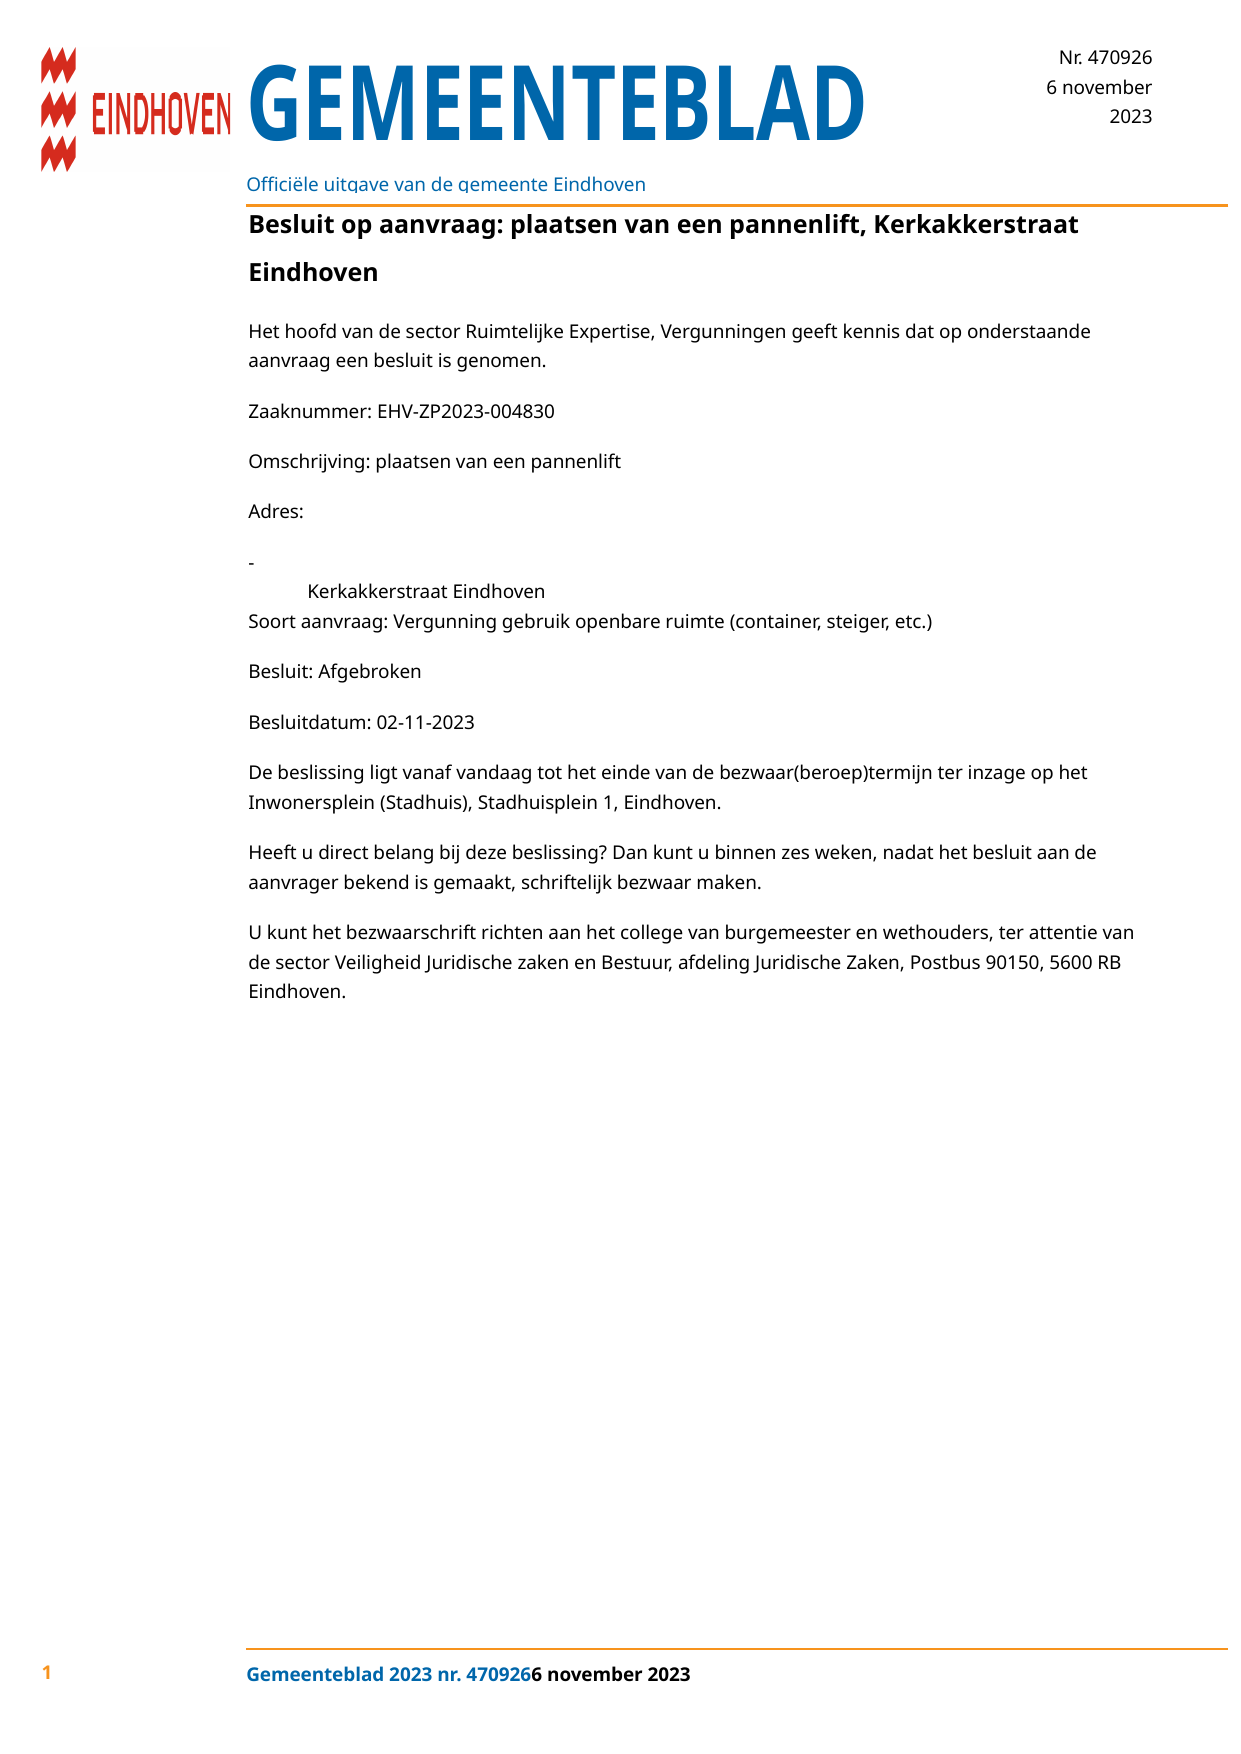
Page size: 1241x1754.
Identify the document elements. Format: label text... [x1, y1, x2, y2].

picture [41, 47, 231, 172]
text De beslissing ligt vanaf vandaag tot het einde van de bezwaar(beroep)termijn ter inzage op het Inwonersplein (Stadhuis), Stadhuisplein 1, Eindhoven. [248, 759, 1152, 815]
text Heeft u direct belang bij deze beslissing? Dan kunt u binnen zes weken, nadat het besluit aan de aanvrager bekend is gemaakt, schriftelijk bezwaar maken. [248, 839, 1152, 895]
text Besluit op aanvraag: plaatsen van een pannenlift, Kerkakkerstraat Eindhoven [248, 207, 1152, 288]
text U kunt het bezwaarschrift richten aan het college van burgemeester en wethouders, ter attentie van de sector Veiligheid Juridische zaken en Bestuur, afdeling Juridische Zaken, Postbus 90150, 5600 RB Eindhoven. [248, 919, 1152, 1004]
text Adres: [248, 499, 1152, 524]
text Soort aanvraag: Vergunning gebruik openbare ruimte (container, steiger, etc.) [248, 608, 1152, 634]
list Kerkakkerstraat Eindhoven [248, 579, 1152, 604]
text Zaaknummer: EHV-ZP2023-004830 [248, 398, 1152, 424]
text Omschrijving: plaatsen van een pannenlift [248, 448, 1152, 474]
text Het hoofd van de sector Ruimtelijke Expertise, Vergunningen geeft kennis dat op onderstaande aanvraag een besluit is genomen. [248, 318, 1152, 373]
text Besluitdatum: 02-11-2023 [248, 709, 1152, 735]
text Besluit: Afgebroken [248, 659, 1152, 684]
